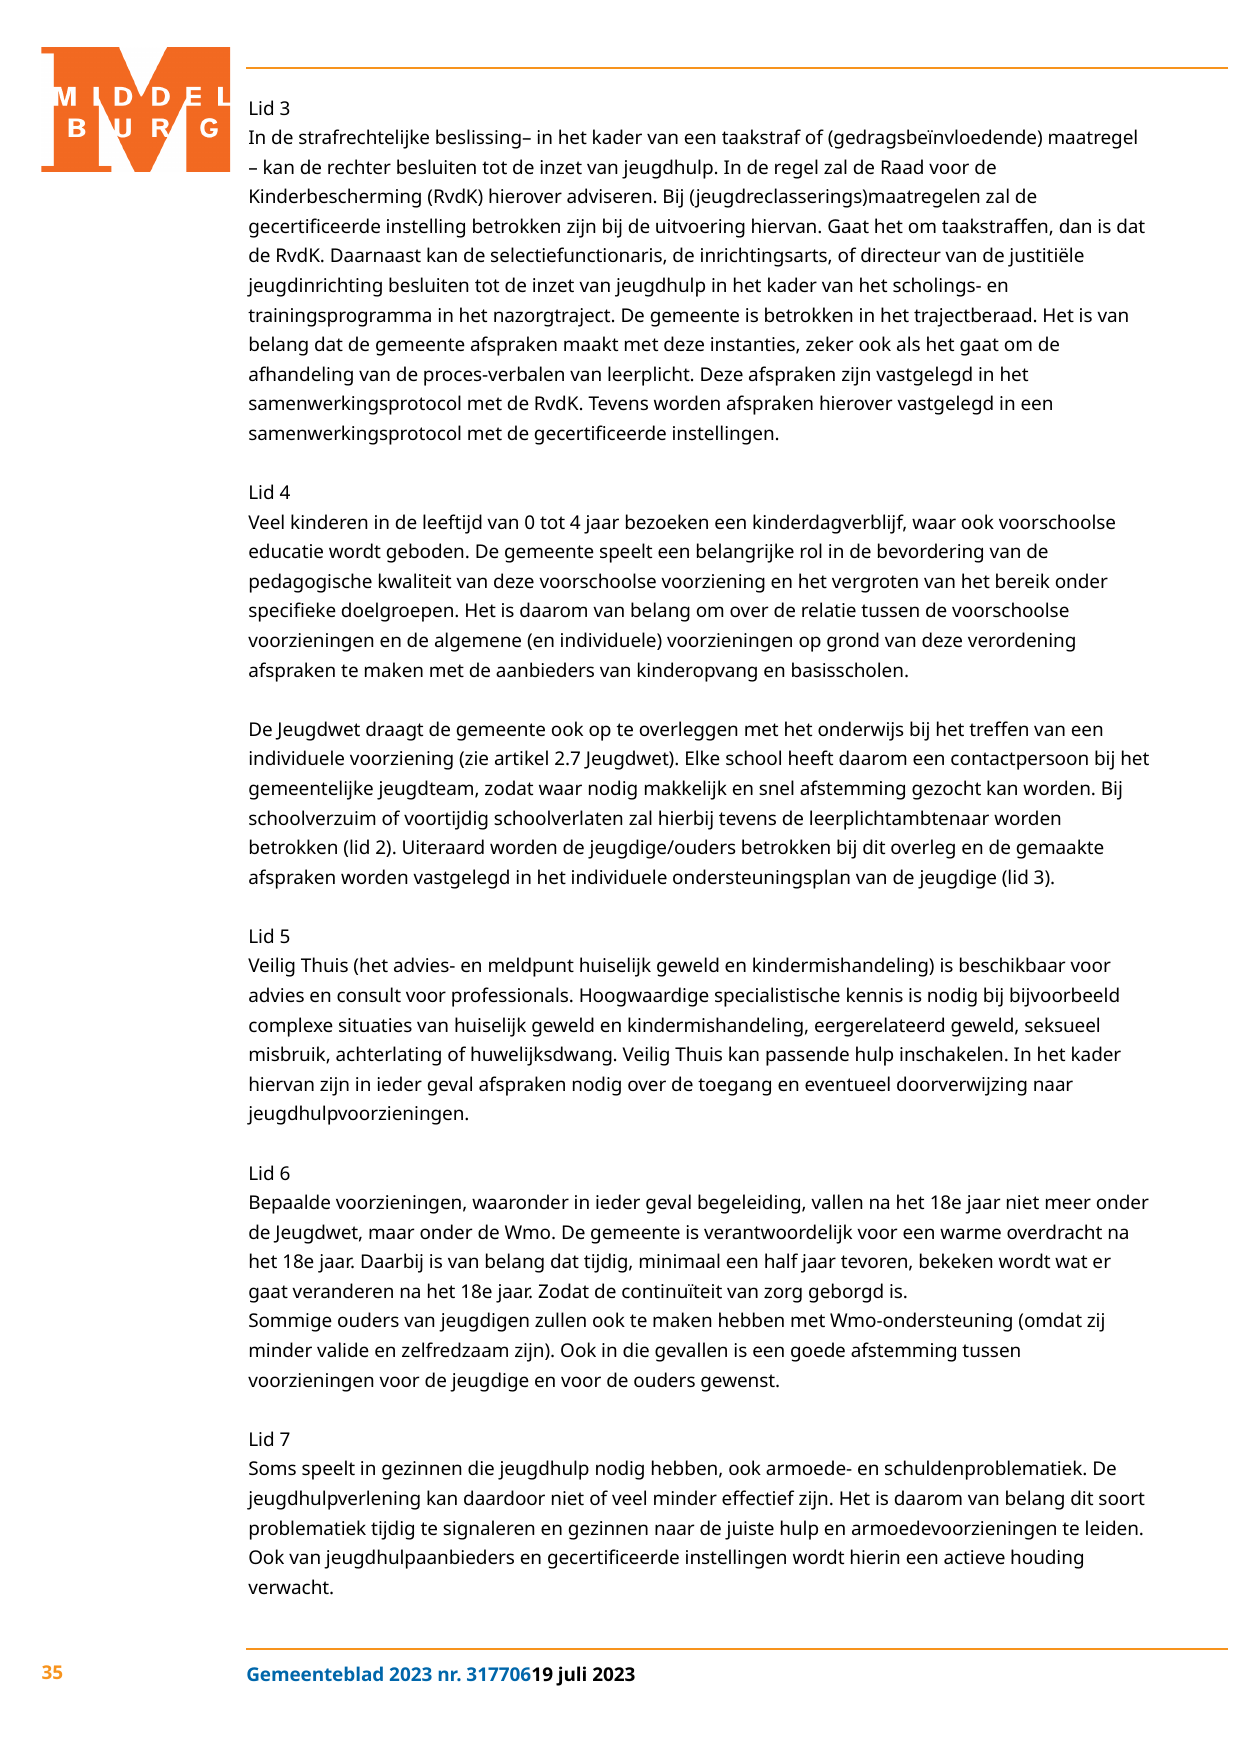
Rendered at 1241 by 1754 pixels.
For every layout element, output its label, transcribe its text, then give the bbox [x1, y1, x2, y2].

text De Jeugdwet draagt de gemeente ook op te overleggen met het onderwijs bij het treffen van een individuele voorziening (zie artikel 2.7 Jeugdwet). Elke school heeft daarom een contactpersoon bij het gemeentelijke jeugdteam, zodat waar nodig makkelijk en snel afstemming gezocht kan worden. Bij schoolverzuim of voortijdig schoolverlaten zal hierbij tevens de leerplichtambtenaar worden betrokken (lid 2). Uiteraard worden de jeugdige/ouders betrokken bij dit overleg en de gemaakte afspraken worden vastgelegd in het individuele ondersteuningsplan van de jeugdige (lid 3). [248, 716, 1152, 890]
text Soms speelt in gezinnen die jeugdhulp nodig hebben, ook armoede- en schuldenproblematiek. De jeugdhulpverlening kan daardoor niet of veel minder effectief zijn. Het is daarom van belang dit soort problematiek tijdig te signaleren en gezinnen naar de juiste hulp en armoedevoorzieningen te leiden. Ook van jeugdhulpaanbieders en gecertificeerde instellingen wordt hierin een actieve houding verwacht. [248, 1456, 1152, 1600]
text Lid 5 [248, 923, 1152, 949]
text Lid 6 [248, 1160, 1152, 1186]
text In de strafrechtelijke beslissing– in het kader van een taakstraf of (gedragsbeïnvloedende) maatregel – kan de rechter besluiten tot de inzet van jeugdhulp. In de regel zal de Raad voor de Kinderbescherming (RvdK) hierover adviseren. Bij (jeugdreclasserings)maatregelen zal de gecertificeerde instelling betrokken zijn bij de uitvoering hiervan. Gaat het om taakstraffen, dan is dat de RvdK. Daarnaast kan de selectiefunctionaris, de inrichtingsarts, of directeur van de justitiële jeugdinrichting besluiten tot de inzet van jeugdhulp in het kader van het scholings‐ en trainingsprogramma in het nazorgtraject. De gemeente is betrokken in het trajectberaad. Het is van belang dat de gemeente afspraken maakt met deze instanties, zeker ook als het gaat om de afhandeling van de proces‐verbalen van leerplicht. Deze afspraken zijn vastgelegd in het samenwerkingsprotocol met de RvdK. Tevens worden afspraken hierover vastgelegd in een samenwerkingsprotocol met de gecertificeerde instellingen. [248, 124, 1152, 446]
text Veel kinderen in de leeftijd van 0 tot 4 jaar bezoeken een kinderdagverblijf, waar ook voorschoolse educatie wordt geboden. De gemeente speelt een belangrijke rol in de bevordering van de pedagogische kwaliteit van deze voorschoolse voorziening en het vergroten van het bereik onder specifieke doelgroepen. Het is daarom van belang om over de relatie tussen de voorschoolse voorzieningen en de algemene (en individuele) voorzieningen op grond van deze verordening afspraken te maken met de aanbieders van kinderopvang en basisscholen. [248, 509, 1152, 683]
text Sommige ouders van jeugdigen zullen ook te maken hebben met Wmo-ondersteuning (omdat zij minder valide en zelfredzaam zijn). Ook in die gevallen is een goede afstemming tussen voorzieningen voor de jeugdige en voor de ouders gewenst. [248, 1308, 1152, 1393]
text Lid 4 [248, 479, 1152, 505]
text Bepaalde voorzieningen, waaronder in ieder geval begeleiding, vallen na het 18e jaar niet meer onder de Jeugdwet, maar onder de Wmo. De gemeente is verantwoordelijk voor een warme overdracht na het 18e jaar. Daarbij is van belang dat tijdig, minimaal een half jaar tevoren, bekeken wordt wat er gaat veranderen na het 18e jaar. Zodat de continuïteit van zorg geborgd is. [248, 1189, 1152, 1304]
picture [41, 47, 231, 172]
text Veilig Thuis (het advies‐ en meldpunt huiselijk geweld en kindermishandeling) is beschikbaar voor advies en consult voor professionals. Hoogwaardige specialistische kennis is nodig bij bijvoorbeeld complexe situaties van huiselijk geweld en kindermishandeling, eergerelateerd geweld, seksueel misbruik, achterlating of huwelijksdwang. Veilig Thuis kan passende hulp inschakelen. In het kader hiervan zijn in ieder geval afspraken nodig over de toegang en eventueel doorverwijzing naar jeugdhulpvoorzieningen. [248, 953, 1152, 1126]
text Lid 3 [248, 95, 1152, 121]
text Lid 7 [248, 1426, 1152, 1452]
